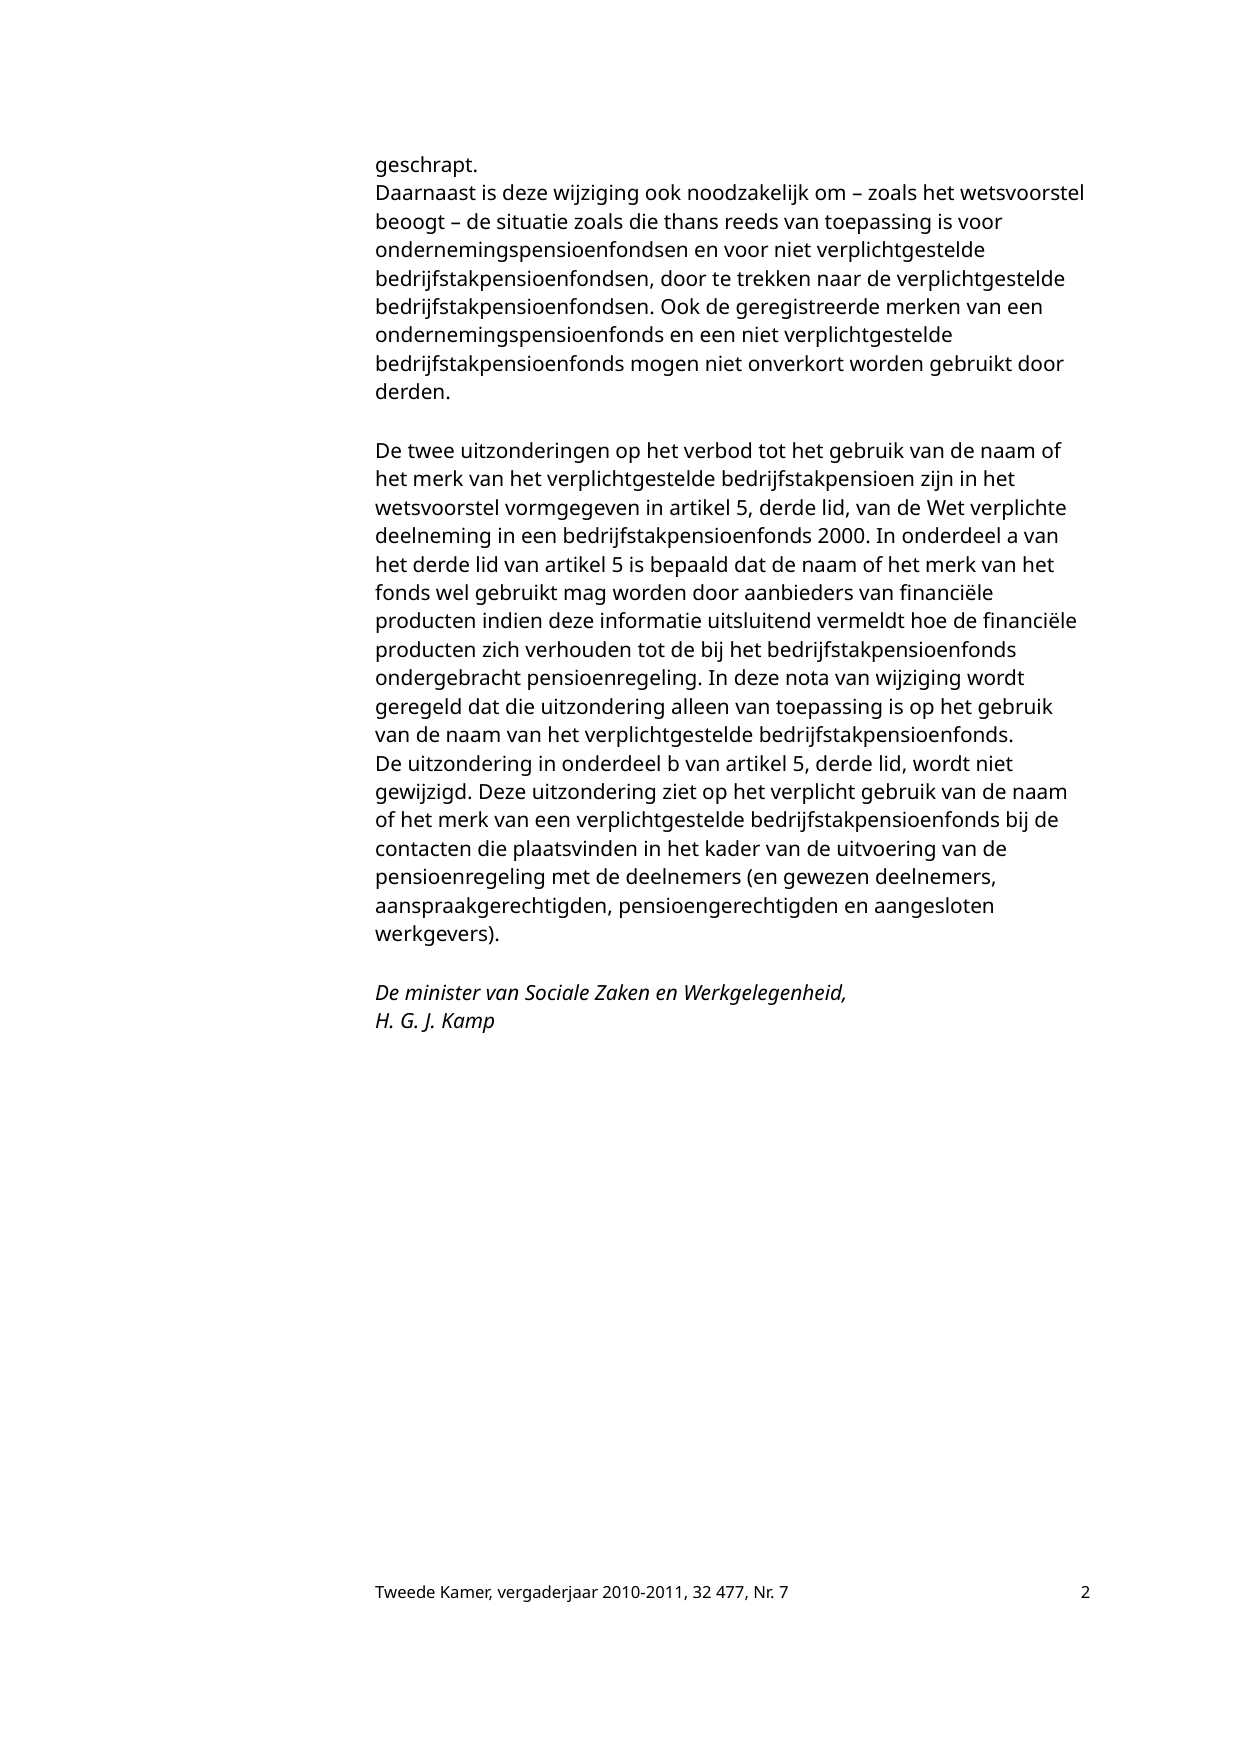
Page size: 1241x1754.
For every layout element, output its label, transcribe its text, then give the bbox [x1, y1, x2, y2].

text Daarnaast is deze wijziging ook noodzakelijk om – zoals het wetsvoorstel beoogt – de situatie zoals die thans reeds van toepassing is voor ondernemingspensioenfondsen en voor niet verplichtgestelde bedrijfstakpensioenfondsen, door te trekken naar de verplichtgestelde bedrijfstakpensioenfondsen. Ook de geregistreerde merken van een ondernemingspensioenfonds en een niet verplichtgestelde bedrijfstakpensioenfonds mogen niet onverkort worden gebruikt door derden. [375, 178, 1090, 406]
text H. G. J. Kamp [375, 1006, 1090, 1035]
text geschrapt. [375, 150, 1090, 178]
text De twee uitzonderingen op het verbod tot het gebruik van de naam of het merk van het verplichtgestelde bedrijfstakpensioen zijn in het wetsvoorstel vormgegeven in artikel 5, derde lid, van de Wet verplichte deelneming in een bedrijfstakpensioenfonds 2000. In onderdeel a van het derde lid van artikel 5 is bepaald dat de naam of het merk van het fonds wel gebruikt mag worden door aanbieders van financiële producten indien deze informatie uitsluitend vermeldt hoe de financiële producten zich verhouden tot de bij het bedrijfstakpensioenfonds ondergebracht pensioenregeling. In deze nota van wijziging wordt geregeld dat die uitzondering alleen van toepassing is op het gebruik van de naam van het verplichtgestelde bedrijfstakpensioenfonds. [375, 436, 1090, 749]
text De uitzondering in onderdeel b van artikel 5, derde lid, wordt niet gewijzigd. Deze uitzondering ziet op het verplicht gebruik van de naam of het merk van een verplichtgestelde bedrijfstakpensioenfonds bij de contacten die plaatsvinden in het kader van de uitvoering van de pensioenregeling met de deelnemers (en gewezen deelnemers, aanspraakgerechtigden, pensioengerechtigden en aangesloten werkgevers). [375, 749, 1090, 948]
text De minister van Sociale Zaken en Werkgelegenheid, [375, 978, 1090, 1006]
